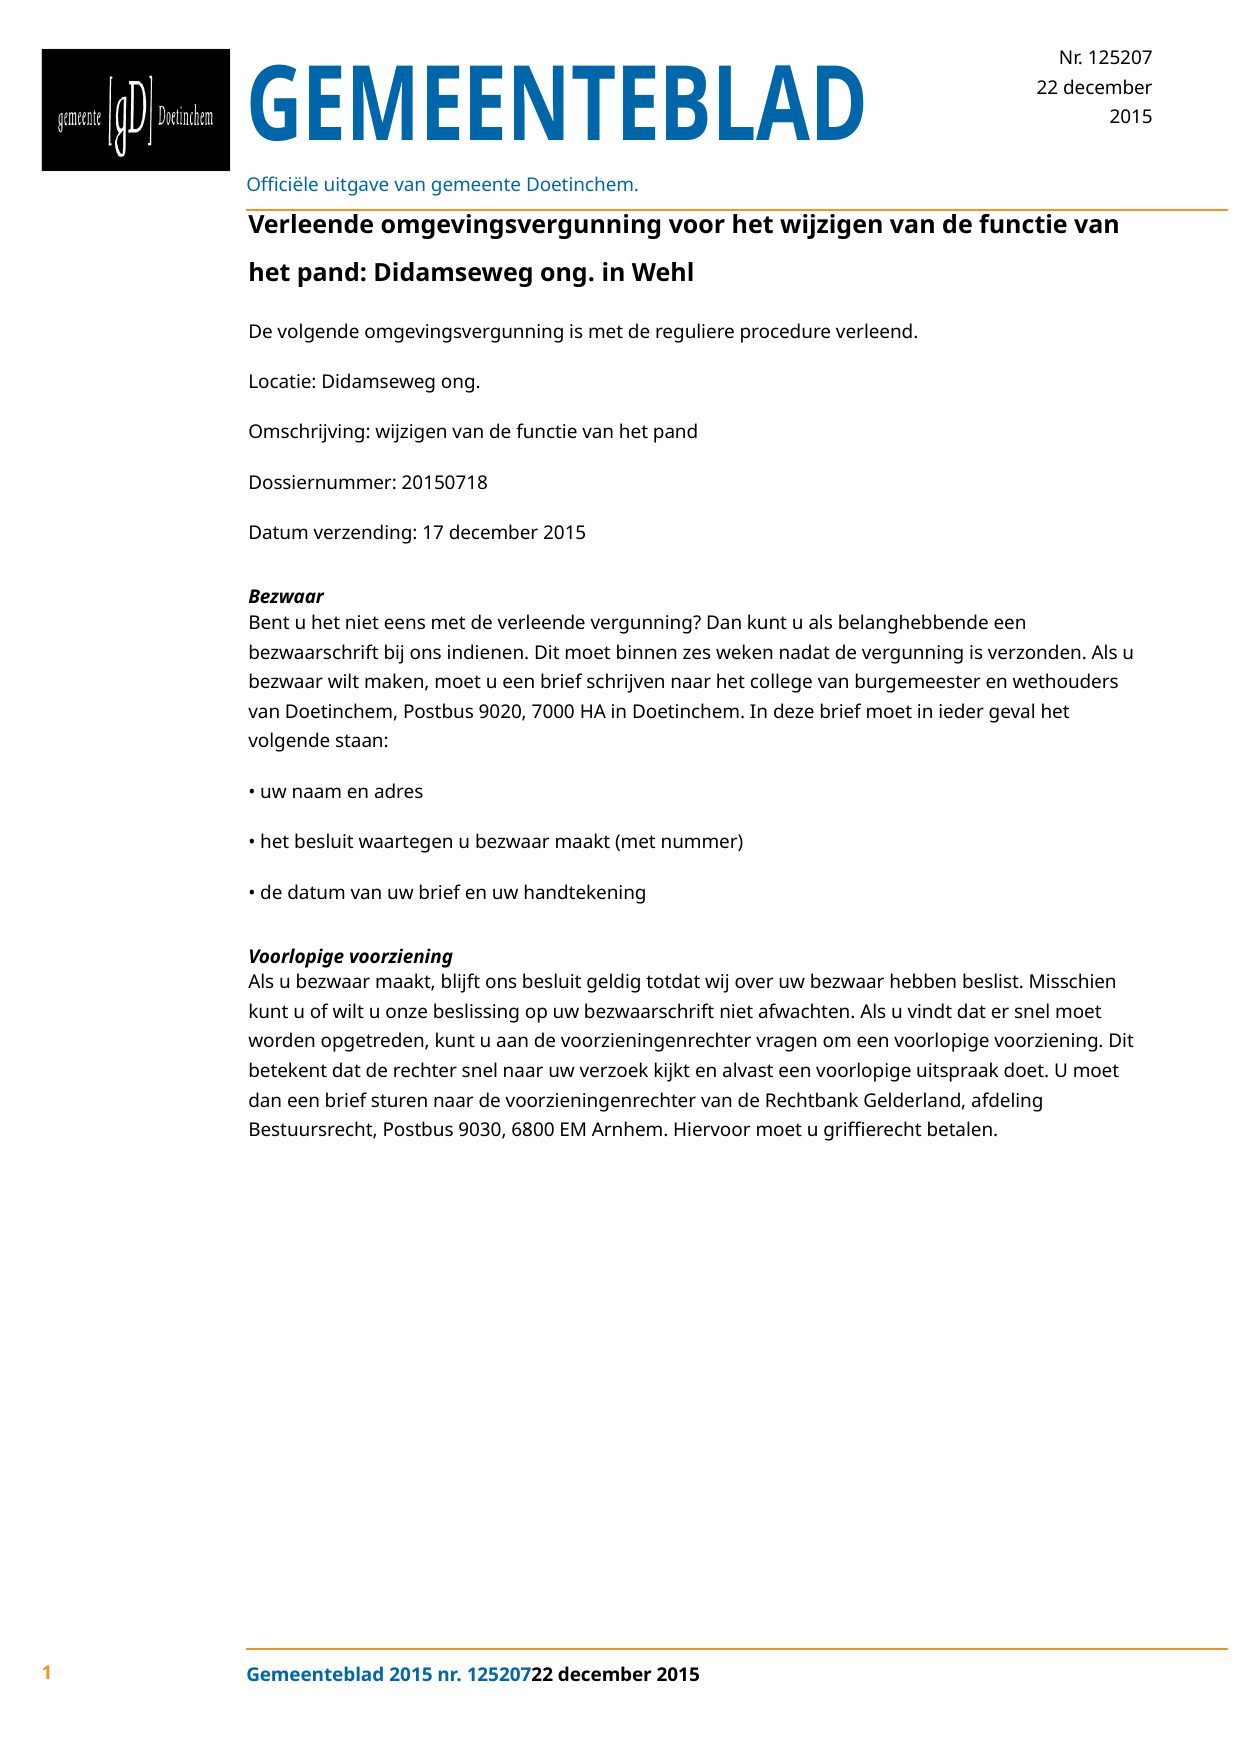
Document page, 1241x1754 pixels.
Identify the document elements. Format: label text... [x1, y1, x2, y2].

text Locatie: Didamseweg ong. [248, 368, 1152, 394]
text • het besluit waartegen u bezwaar maakt (met nummer) [248, 828, 1152, 854]
text • de datum van uw brief en uw handtekening [248, 879, 1152, 904]
text Voorlopige voorziening [248, 943, 1152, 968]
text Bezwaar [248, 583, 1152, 609]
text Bent u het niet eens met de verleende vergunning? Dan kunt u als belanghebbende een bezwaarschrift bij ons indienen. Dit moet binnen zes weken nadat de vergunning is verzonden. Als u bezwaar wilt maken, moet u een brief schrijven naar het college van burgemeester en wethouders van Doetinchem, Postbus 9020, 7000 HA in Doetinchem. In deze brief moet in ieder geval het volgende staan: [248, 609, 1152, 753]
text Omschrijving: wijzigen van de functie van het pand [248, 419, 1152, 444]
text De volgende omgevingsvergunning is met de reguliere procedure verleend. [248, 318, 1152, 344]
picture [41, 47, 231, 172]
text Datum verzending: 17 december 2015 [248, 519, 1152, 545]
text Verleende omgevingsvergunning voor het wijzigen van de functie van het pand: Didamseweg ong. in Wehl [248, 211, 1152, 288]
text Dossiernummer: 20150718 [248, 469, 1152, 495]
text • uw naam en adres [248, 778, 1152, 804]
text Als u bezwaar maakt, blijft ons besluit geldig totdat wij over uw bezwaar hebben beslist. Misschien kunt u of wilt u onze beslissing op uw bezwaarschrift niet afwachten. Als u vindt dat er snel moet worden opgetreden, kunt u aan de voorzieningenrechter vragen om een voorlopige voorziening. Dit betekent dat de rechter snel naar uw verzoek kijkt en alvast een voorlopige uitspraak doet. U moet dan een brief sturen naar de voorzieningenrechter van de Rechtbank Gelderland, afdeling Bestuursrecht, Postbus 9030, 6800 EM Arnhem. Hiervoor moet u griffierecht betalen. [248, 968, 1152, 1142]
